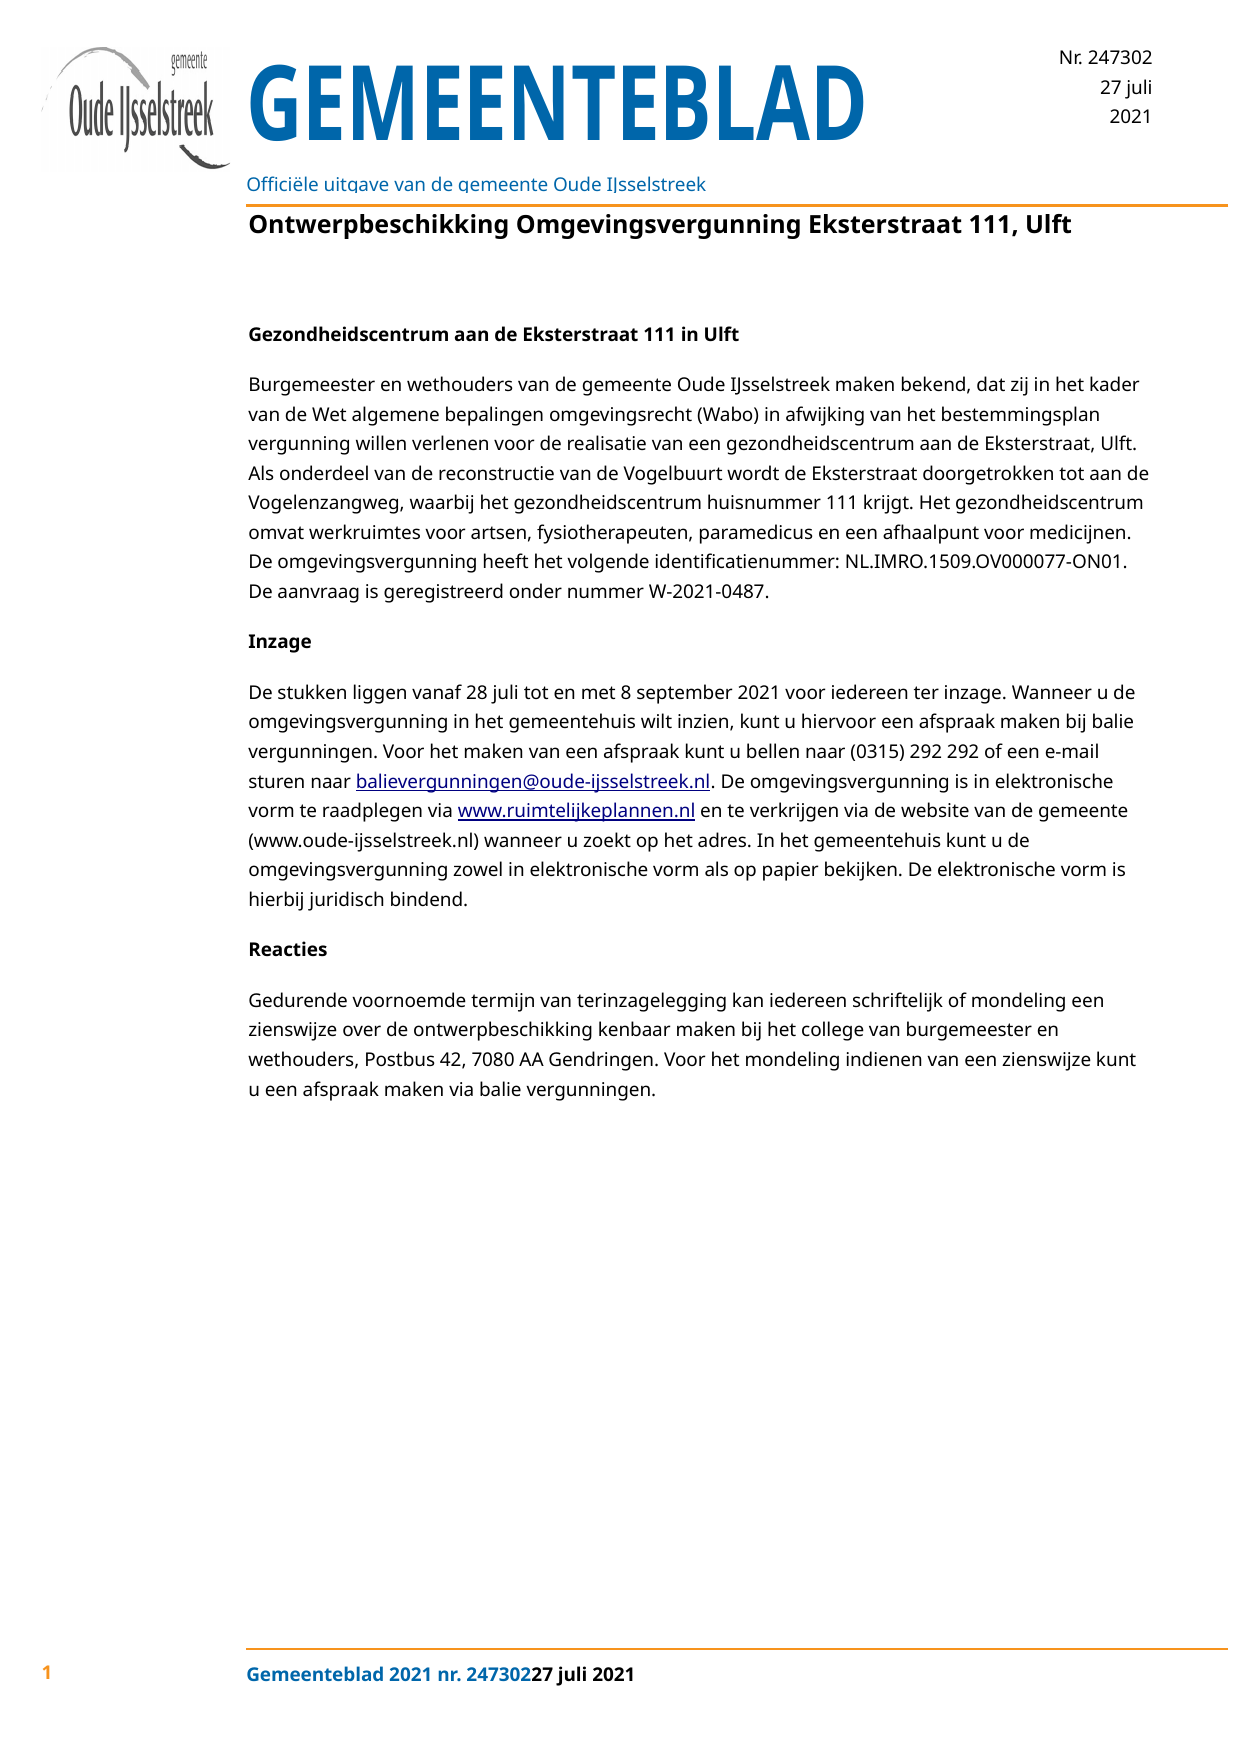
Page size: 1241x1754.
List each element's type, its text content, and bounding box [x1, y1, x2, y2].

text Gezondheidscentrum aan de Eksterstraat 111 in Ulft [248, 321, 1152, 346]
text De stukken liggen vanaf 28 juli tot en met 8 september 2021 voor iedereen ter inzage. Wanneer u de omgevingsvergunning in het gemeentehuis wilt inzien, kunt u hiervoor een afspraak maken bij balie vergunningen. Voor het maken van een afspraak kunt u bellen naar (0315) 292 292 of een e-mail sturen naar balievergunningen@oude-ijsselstreek.nl. De omgevingsvergunning is in elektronische vorm te raadplegen via www.ruimtelijkeplannen.nl en te verkrijgen via de website van de gemeente (www.oude-ijsselstreek.nl) wanneer u zoekt op het adres. In het gemeentehuis kunt u de omgevingsvergunning zowel in elektronische vorm als op papier bekijken. De elektronische vorm is hierbij juridisch bindend. [248, 679, 1152, 912]
picture [41, 47, 231, 172]
text Gedurende voornoemde termijn van terinzagelegging kan iedereen schriftelijk of mondeling een zienswijze over de ontwerpbeschikking kenbaar maken bij het college van burgemeester en wethouders, Postbus 42, 7080 AA Gendringen. Voor het mondeling indienen van een zienswijze kunt u een afspraak maken via balie vergunningen. [248, 987, 1152, 1101]
text Burgemeester en wethouders van de gemeente Oude IJsselstreek maken bekend, dat zij in het kader van de Wet algemene bepalingen omgevingsrecht (Wabo) in afwijking van het bestemmingsplan vergunning willen verlenen voor de realisatie van een gezondheidscentrum aan de Eksterstraat, Ulft. Als onderdeel van de reconstructie van de Vogelbuurt wordt de Eksterstraat doorgetrokken tot aan de Vogelenzangweg, waarbij het gezondheidscentrum huisnummer 111 krijgt. Het gezondheidscentrum omvat werkruimtes voor artsen, fysiotherapeuten, paramedicus en een afhaalpunt voor medicijnen. De omgevingsvergunning heeft het volgende identificatienummer: NL.IMRO.1509.OV000077-ON01. De aanvraag is geregistreerd onder nummer W-2021-0487. [248, 371, 1152, 604]
text Reacties [248, 937, 1152, 962]
text Ontwerpbeschikking Omgevingsvergunning Eksterstraat 111, Ulft [248, 207, 1152, 241]
text Inzage [248, 629, 1152, 654]
